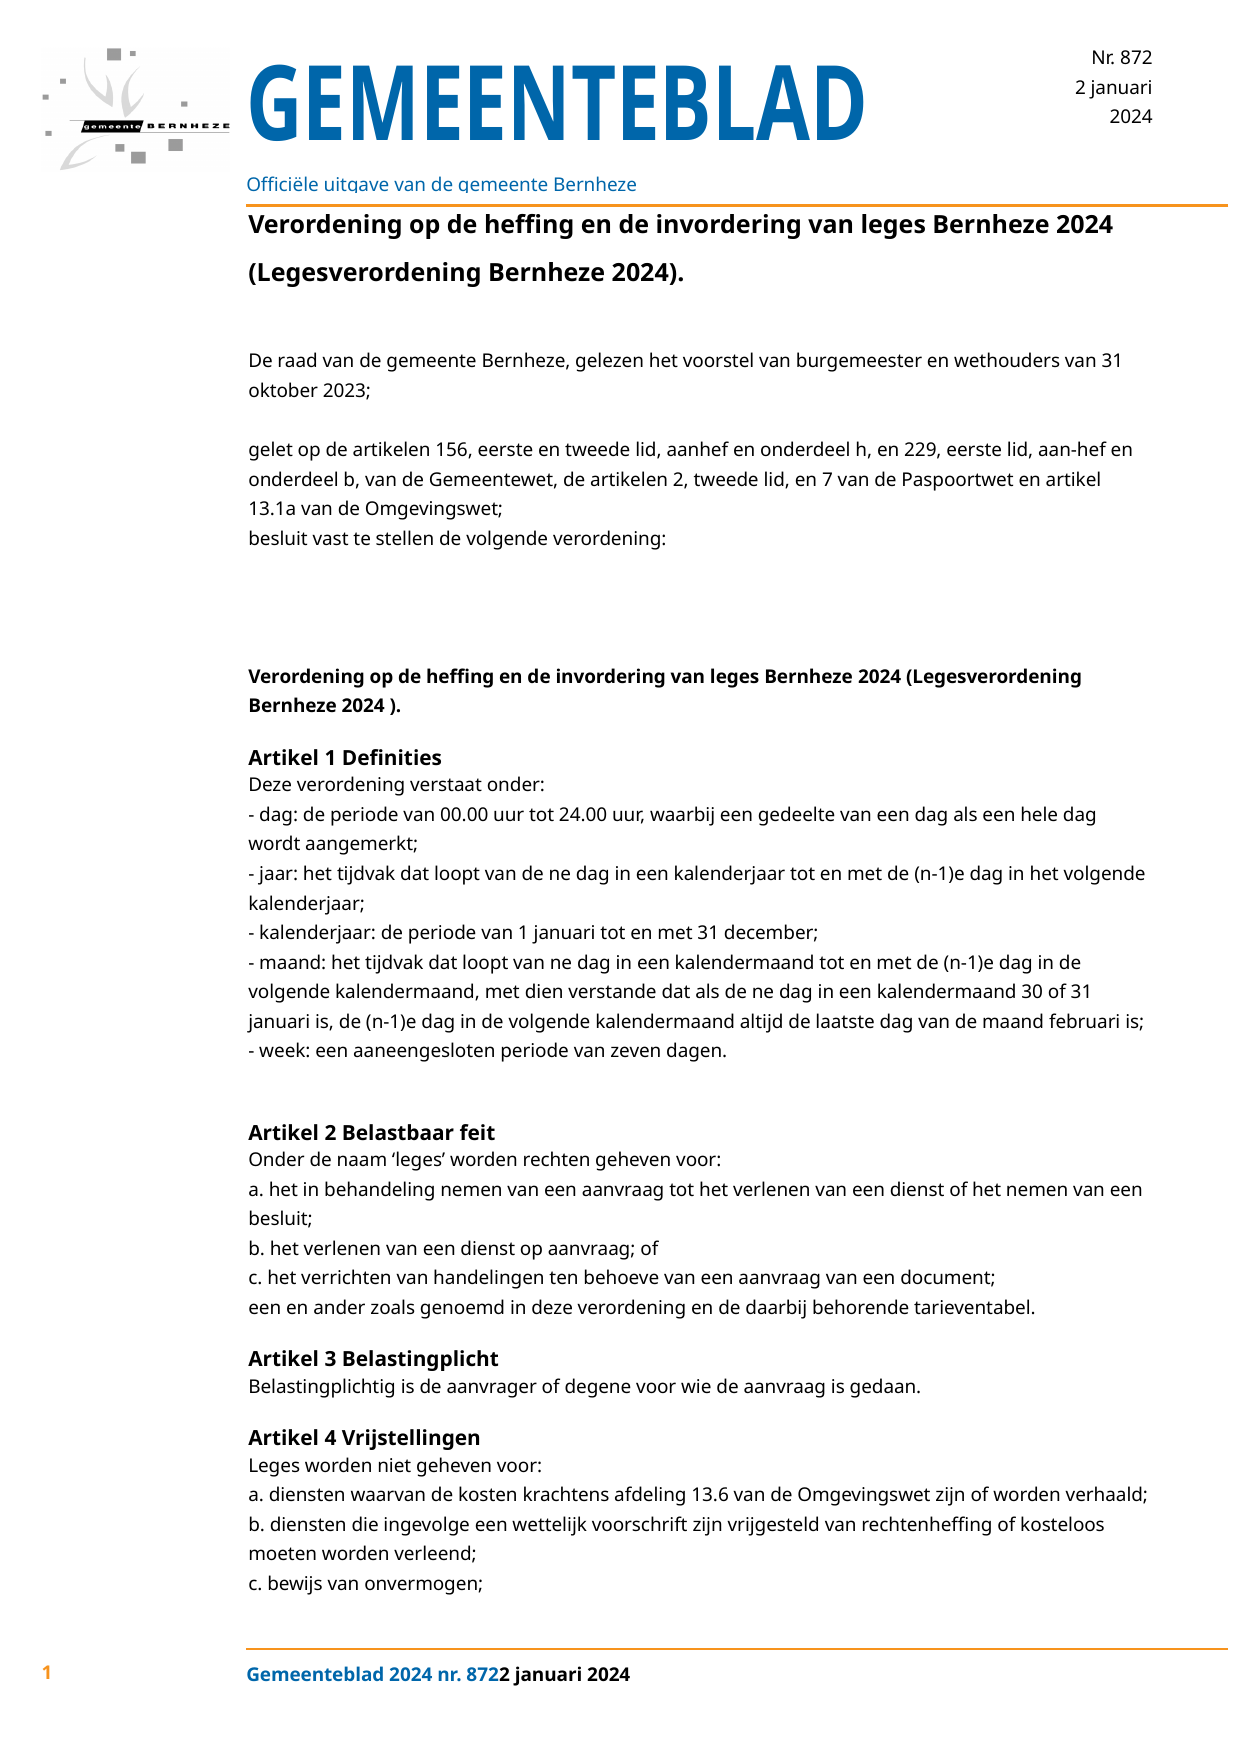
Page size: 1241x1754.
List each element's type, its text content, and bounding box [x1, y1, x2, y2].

text b. het verlenen van een dienst op aanvraag; of [248, 1235, 1152, 1261]
text Artikel 1 Definities [248, 743, 1152, 771]
text a. het in behandeling nemen van een aanvraag tot het verlenen van een dienst of het nemen van een besluit; [248, 1176, 1152, 1231]
picture [41, 47, 231, 172]
text Onder de naam ‘leges’ worden rechten geheven voor: [248, 1146, 1152, 1172]
text Artikel 4 Vrijstellingen [248, 1423, 1152, 1452]
text Verordening op de heffing en de invordering van leges Bernheze 2024 (Legesverordening Bernheze 2024). [248, 207, 1152, 288]
text Artikel 2 Belastbaar feit [248, 1118, 1152, 1146]
text c. bewijs van onvermogen; [248, 1570, 1152, 1596]
text b. diensten die ingevolge een wettelijk voorschrift zijn vrijgesteld van rechtenheffing of kosteloos moeten worden verleend; [248, 1511, 1152, 1566]
text besluit vast te stellen de volgende verordening: [248, 525, 1152, 551]
text a. diensten waarvan de kosten krachtens afdeling 13.6 van de Omgevingswet zijn of worden verhaald; [248, 1481, 1152, 1507]
text - maand: het tijdvak dat loopt van ne dag in een kalendermaand tot en met de (n-1)e dag in de volgende kalendermaand, met dien verstande dat als de ne dag in een kalendermaand 30 of 31 januari is, de (n-1)e dag in de volgende kalendermaand altijd de laatste dag van de maand februari is; [248, 949, 1152, 1034]
text Belastingplichtig is de aanvrager of degene voor wie de aanvraag is gedaan. [248, 1373, 1152, 1399]
text - jaar: het tijdvak dat loopt van de ne dag in een kalenderjaar tot en met de (n-1)e dag in het volgende kalenderjaar; [248, 860, 1152, 916]
text De raad van de gemeente Bernheze, gelezen het voorstel van burgemeester en wethouders van 31 oktober 2023; [248, 347, 1152, 403]
text Artikel 3 Belastingplicht [248, 1344, 1152, 1373]
text Verordening op de heffing en de invordering van leges Bernheze 2024 (Legesverordening Bernheze 2024 ). [248, 663, 1152, 718]
text gelet op de artikelen 156, eerste en tweede lid, aanhef en onderdeel h, en 229, eerste lid, aan-hef en onderdeel b, van de Gemeentewet, de artikelen 2, tweede lid, en 7 van de Paspoortwet en artikel 13.1a van de Omgevingswet; [248, 436, 1152, 521]
text een en ander zoals genoemd in deze verordening en de daarbij behorende tarieventabel. [248, 1294, 1152, 1320]
text - dag: de periode van 00.00 uur tot 24.00 uur, waarbij een gedeelte van een dag als een hele dag wordt aangemerkt; [248, 801, 1152, 856]
text - week: een aaneengesloten periode van zeven dagen. [248, 1038, 1152, 1063]
text c. het verrichten van handelingen ten behoeve van een aanvraag van een document; [248, 1264, 1152, 1290]
text Leges worden niet geheven voor: [248, 1452, 1152, 1477]
text - kalenderjaar: de periode van 1 januari tot en met 31 december; [248, 919, 1152, 945]
text Deze verordening verstaat onder: [248, 771, 1152, 797]
